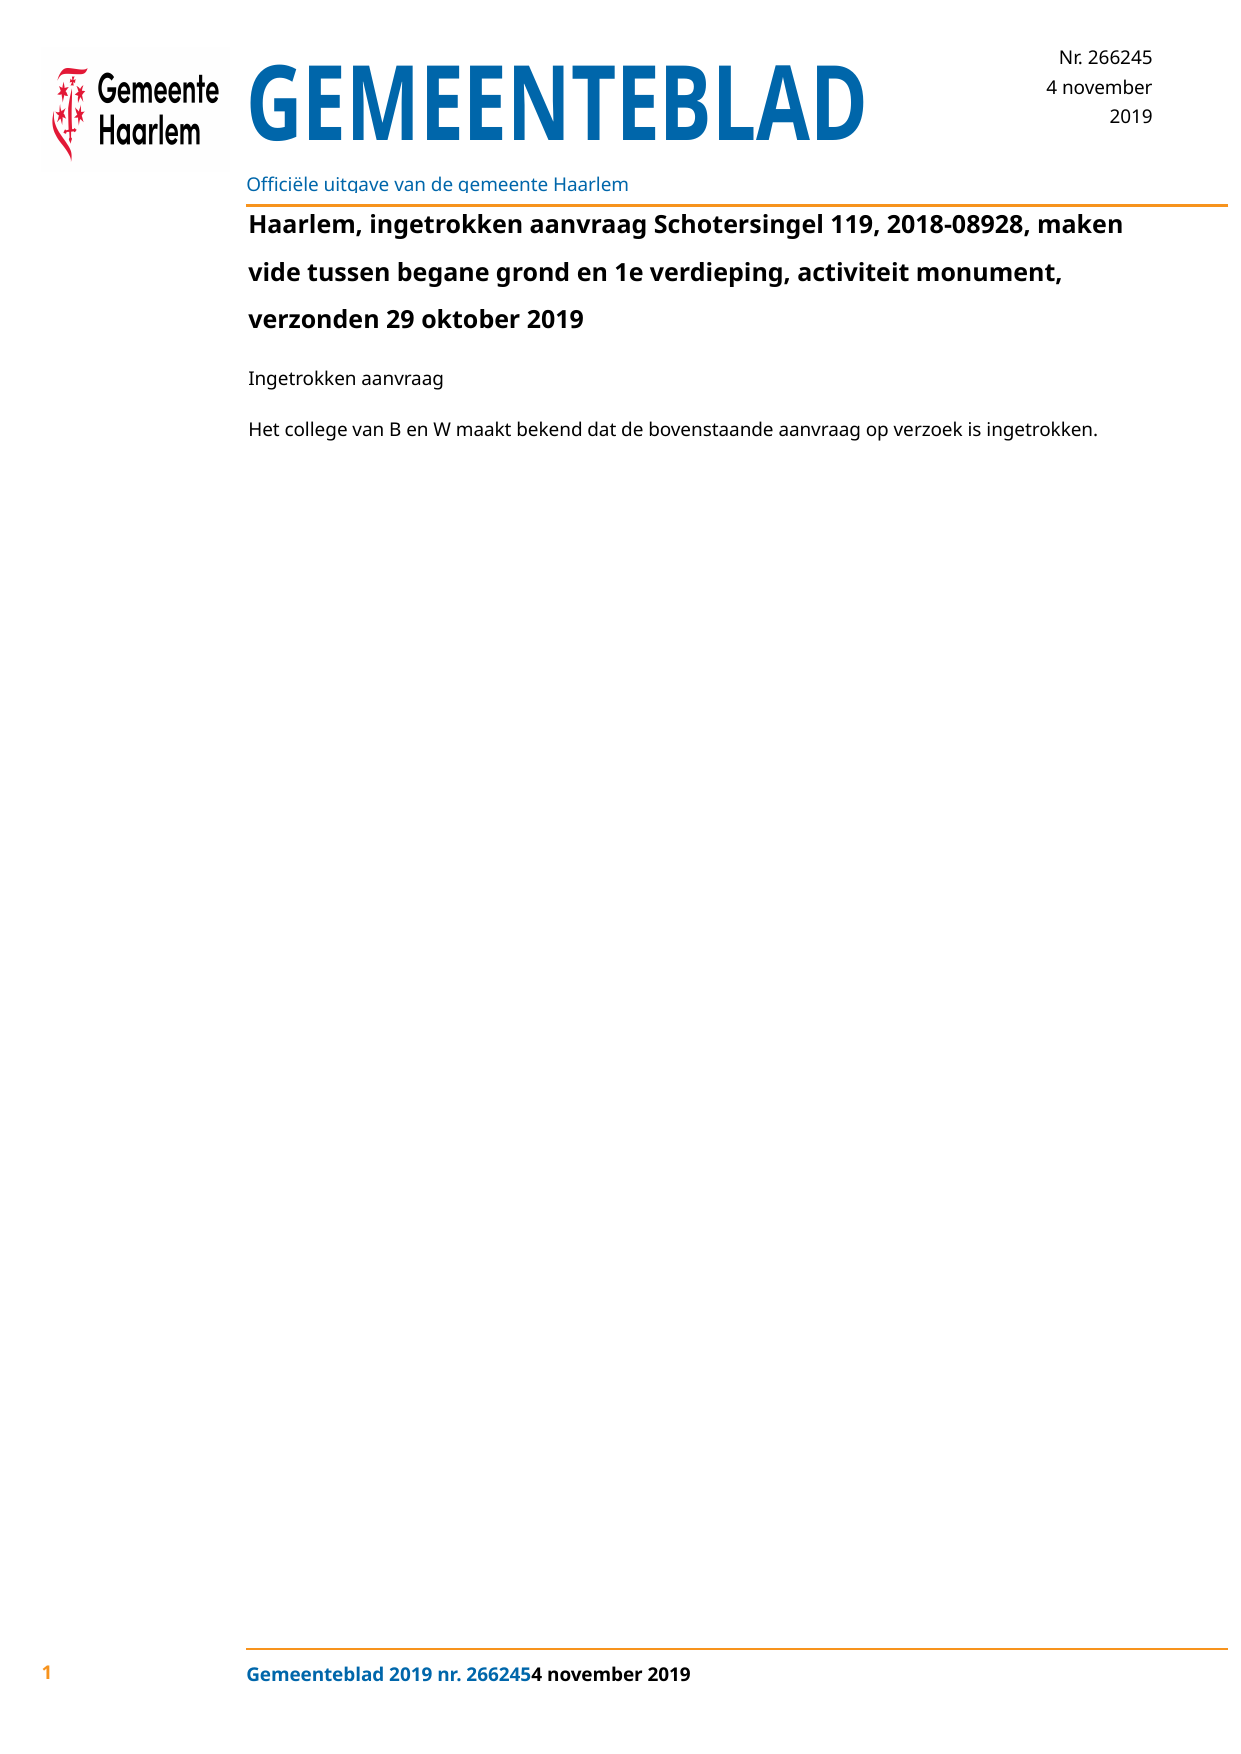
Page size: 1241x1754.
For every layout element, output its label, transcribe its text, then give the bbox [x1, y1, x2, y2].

picture [41, 47, 231, 172]
text Het college van B en W maakt bekend dat de bovenstaande aanvraag op verzoek is ingetrokken. [248, 416, 1152, 442]
text Ingetrokken aanvraag [248, 366, 1152, 391]
text Haarlem, ingetrokken aanvraag Schotersingel 119, 2018-08928, maken vide tussen begane grond en 1e verdieping, activiteit monument, verzonden 29 oktober 2019 [248, 207, 1152, 336]
